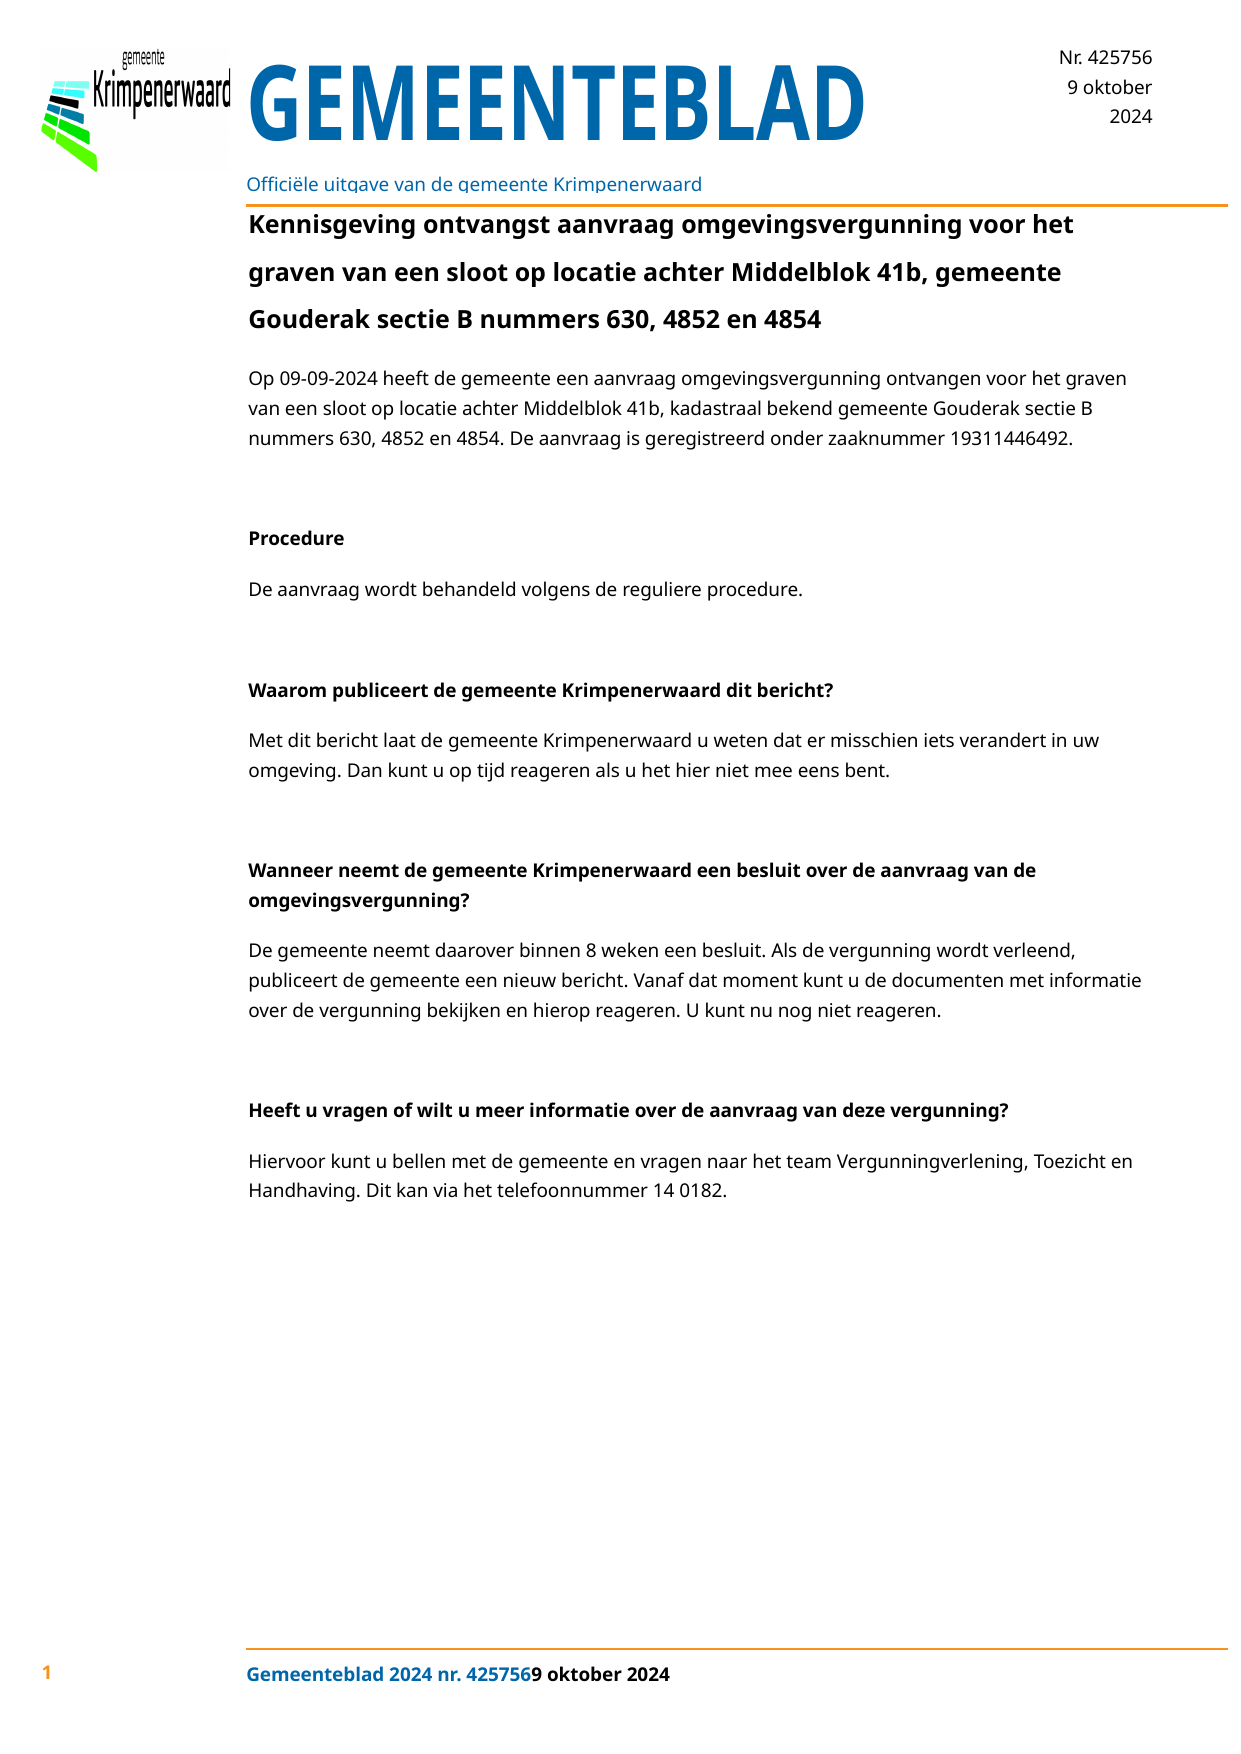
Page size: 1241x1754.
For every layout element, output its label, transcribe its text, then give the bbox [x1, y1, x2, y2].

text Procedure [248, 526, 1152, 551]
text Heeft u vragen of wilt u meer informatie over de aanvraag van deze vergunning? [248, 1098, 1152, 1123]
text Waarom publiceert de gemeente Krimpenerwaard dit bericht? [248, 677, 1152, 702]
text Wanneer neemt de gemeente Krimpenerwaard een besluit over de aanvraag van de omgevingsvergunning? [248, 858, 1152, 913]
text De gemeente neemt daarover binnen 8 weken een besluit. Als de vergunning wordt verleend, publiceert de gemeente een nieuw bericht. Vanaf dat moment kunt u de documenten met informatie over de vergunning bekijken en hierop reageren. U kunt nu nog niet reageren. [248, 938, 1152, 1022]
text Kennisgeving ontvangst aanvraag omgevingsvergunning voor het graven van een sloot op locatie achter Middelblok 41b, gemeente Gouderak sectie B nummers 630, 4852 en 4854 [248, 207, 1152, 336]
text De aanvraag wordt behandeld volgens de reguliere procedure. [248, 576, 1152, 602]
text Hiervoor kunt u bellen met de gemeente en vragen naar het team Vergunningverlening, Toezicht en Handhaving. Dit kan via het telefoonnummer 14 0182. [248, 1148, 1152, 1203]
text Op 09-09-2024 heeft de gemeente een aanvraag omgevingsvergunning ontvangen voor het graven van een sloot op locatie achter Middelblok 41b, kadastraal bekend gemeente Gouderak sectie B nummers 630, 4852 en 4854. De aanvraag is geregistreerd onder zaaknummer 19311446492. [248, 366, 1152, 450]
picture [41, 47, 231, 172]
text Met dit bericht laat de gemeente Krimpenerwaard u weten dat er misschien iets verandert in uw omgeving. Dan kunt u op tijd reageren als u het hier niet mee eens bent. [248, 727, 1152, 782]
